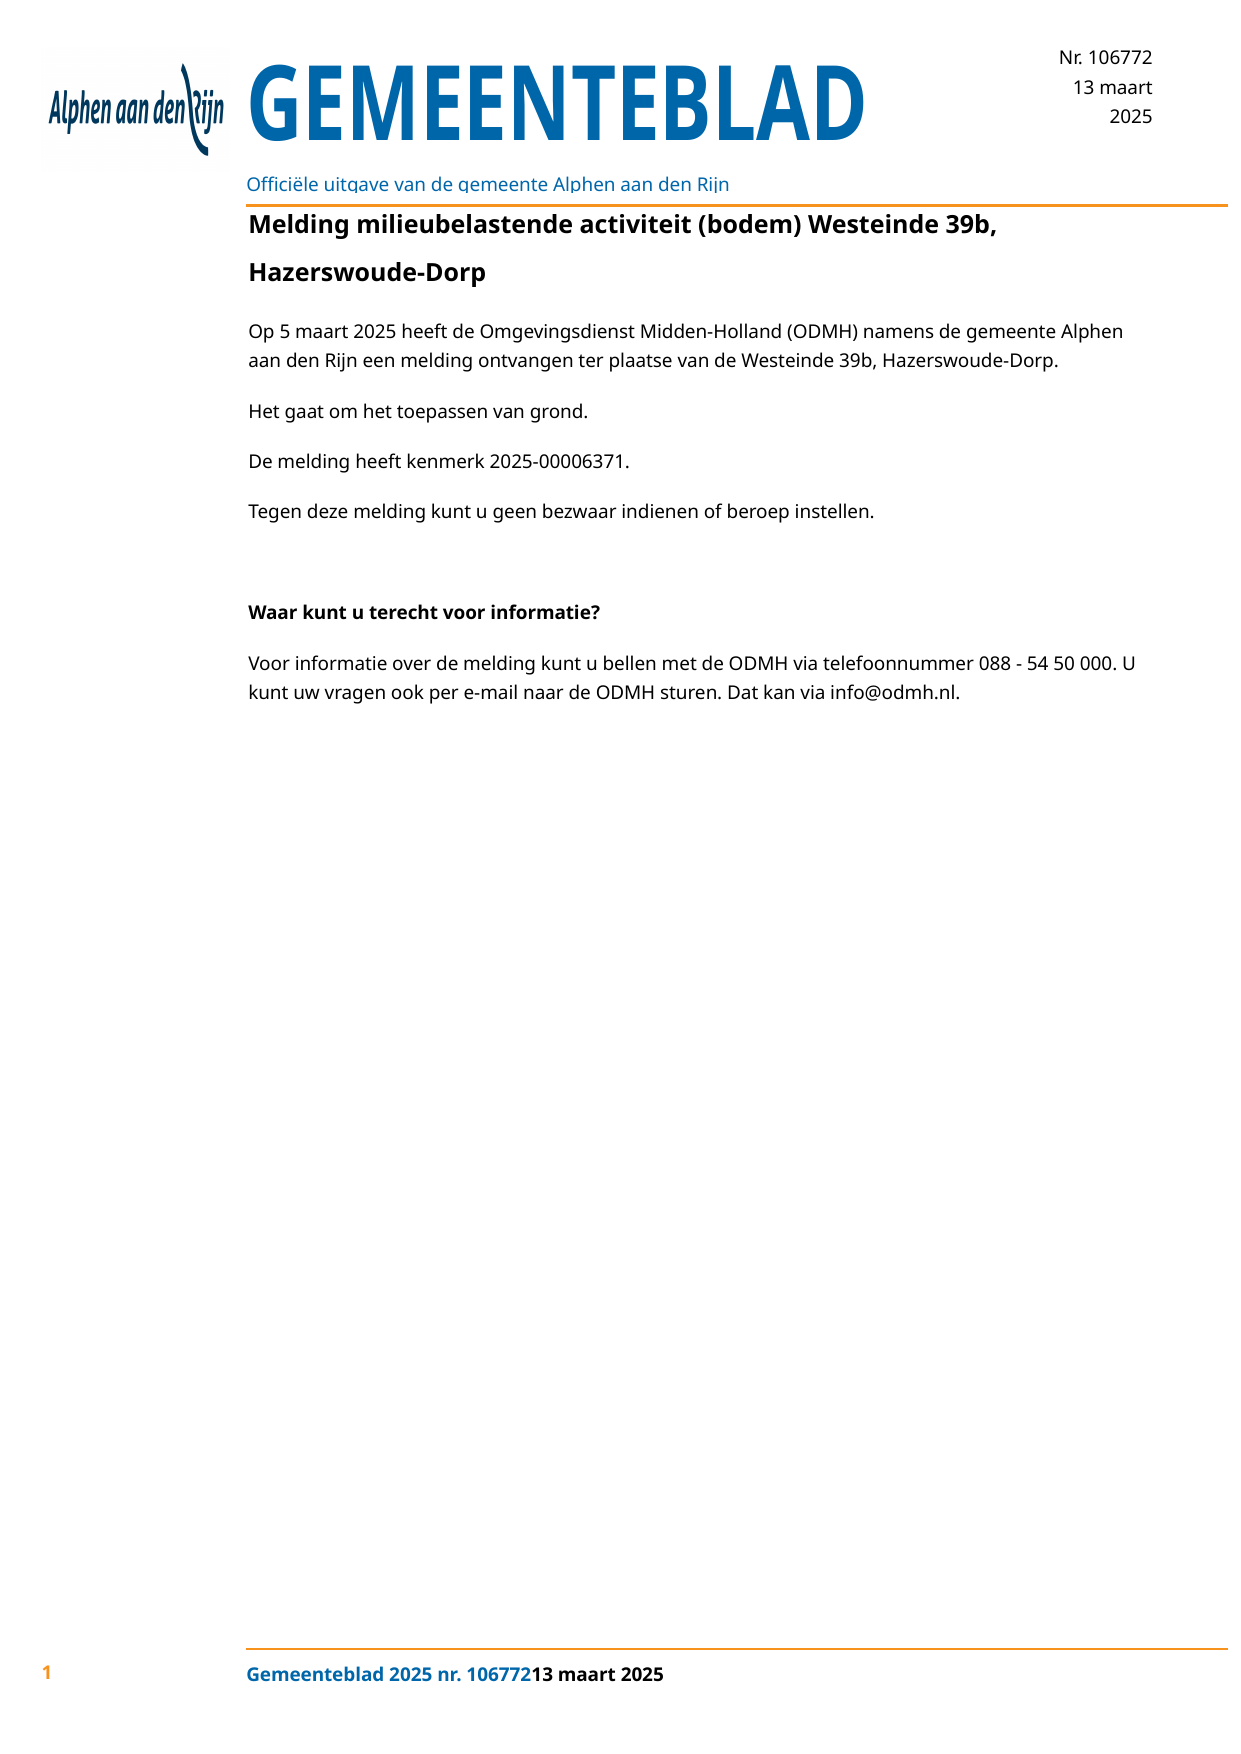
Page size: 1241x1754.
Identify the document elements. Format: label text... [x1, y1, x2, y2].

text Op 5 maart 2025 heeft de Omgevingsdienst Midden-Holland (ODMH) namens de gemeente Alphen aan den Rijn een melding ontvangen ter plaatse van de Westeinde 39b, Hazerswoude-Dorp. [248, 318, 1152, 373]
text Tegen deze melding kunt u geen bezwaar indienen of beroep instellen. [248, 499, 1152, 524]
text Melding milieubelastende activiteit (bodem) Westeinde 39b, Hazerswoude-Dorp [248, 207, 1152, 288]
text Voor informatie over de melding kunt u bellen met de ODMH via telefoonnummer 088 - 54 50 000. U kunt uw vragen ook per e-mail naar de ODMH sturen. Dat kan via info@odmh.nl. [248, 650, 1152, 705]
text De melding heeft kenmerk 2025-00006371. [248, 448, 1152, 474]
picture [41, 47, 231, 172]
text Het gaat om het toepassen van grond. [248, 398, 1152, 424]
text Waar kunt u terecht voor informatie? [248, 599, 1152, 625]
